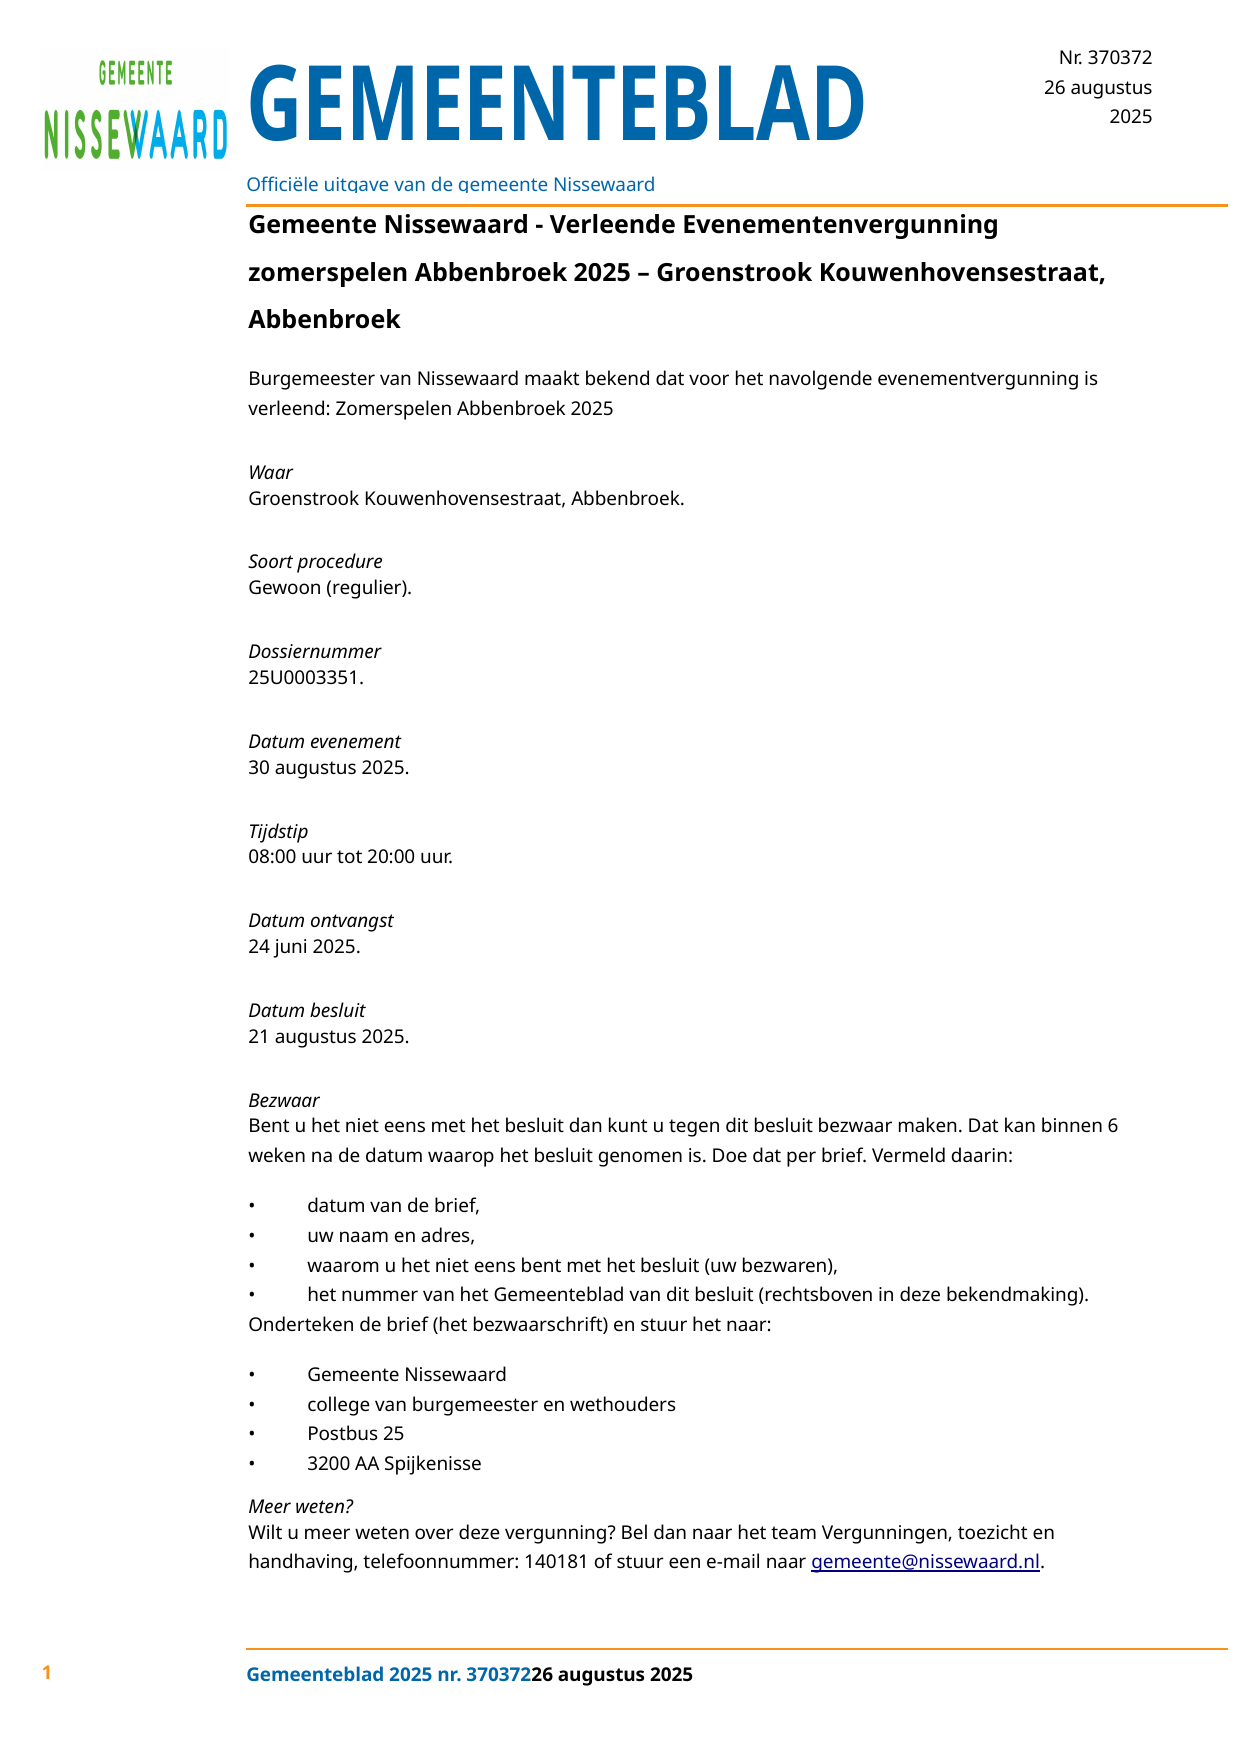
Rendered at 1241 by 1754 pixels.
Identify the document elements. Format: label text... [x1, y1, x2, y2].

text Datum besluit [248, 997, 1152, 1023]
list het nummer van het Gemeenteblad van dit besluit (rechtsboven in deze bekendmaking). [248, 1281, 1152, 1307]
text Meer weten? [248, 1493, 1152, 1519]
text 30 augustus 2025. [248, 754, 1152, 779]
text Groenstrook Kouwenhovensestraat, Abbenbroek. [248, 485, 1152, 511]
text Dossiernummer [248, 638, 1152, 664]
picture [41, 47, 231, 172]
text Datum ontvangst [248, 907, 1152, 933]
list datum van de brief, [248, 1193, 1152, 1218]
text 08:00 uur tot 20:00 uur. [248, 843, 1152, 869]
text Gewoon (regulier). [248, 574, 1152, 600]
text Waar [248, 459, 1152, 485]
text Datum evenement [248, 728, 1152, 754]
list waarom u het niet eens bent met het besluit (uw bezwaren), [248, 1252, 1152, 1277]
text Burgemeester van Nissewaard maakt bekend dat voor het navolgende evenementvergunning is verleend: Zomerspelen Abbenbroek 2025 [248, 366, 1152, 421]
list college van burgemeester en wethouders [248, 1391, 1152, 1417]
text 25U0003351. [248, 664, 1152, 690]
text Bezwaar [248, 1087, 1152, 1113]
text Onderteken de brief (het bezwaarschrift) en stuur het naar: [248, 1311, 1152, 1337]
text 24 juni 2025. [248, 933, 1152, 959]
text Tijdstip [248, 818, 1152, 843]
list Gemeente Nissewaard [248, 1361, 1152, 1387]
text Soort procedure [248, 549, 1152, 574]
text 21 augustus 2025. [248, 1023, 1152, 1049]
list Postbus 25 [248, 1421, 1152, 1446]
text Bent u het niet eens met het besluit dan kunt u tegen dit besluit bezwaar maken. Dat kan binnen 6 weken na de datum waarop het besluit genomen is. Doe dat per brief. Vermeld daarin: [248, 1113, 1152, 1168]
text Wilt u meer weten over deze vergunning? Bel dan naar het team Vergunningen, toezicht en handhaving, telefoonnummer: 140181 of stuur een e-mail naar gemeente@nissewaard.nl. [248, 1519, 1152, 1574]
text Gemeente Nissewaard - Verleende Evenementenvergunning zomerspelen Abbenbroek 2025 – Groenstrook Kouwenhovensestraat, Abbenbroek [248, 207, 1152, 336]
list uw naam en adres, [248, 1222, 1152, 1248]
list 3200 AA Spijkenisse [248, 1450, 1152, 1476]
